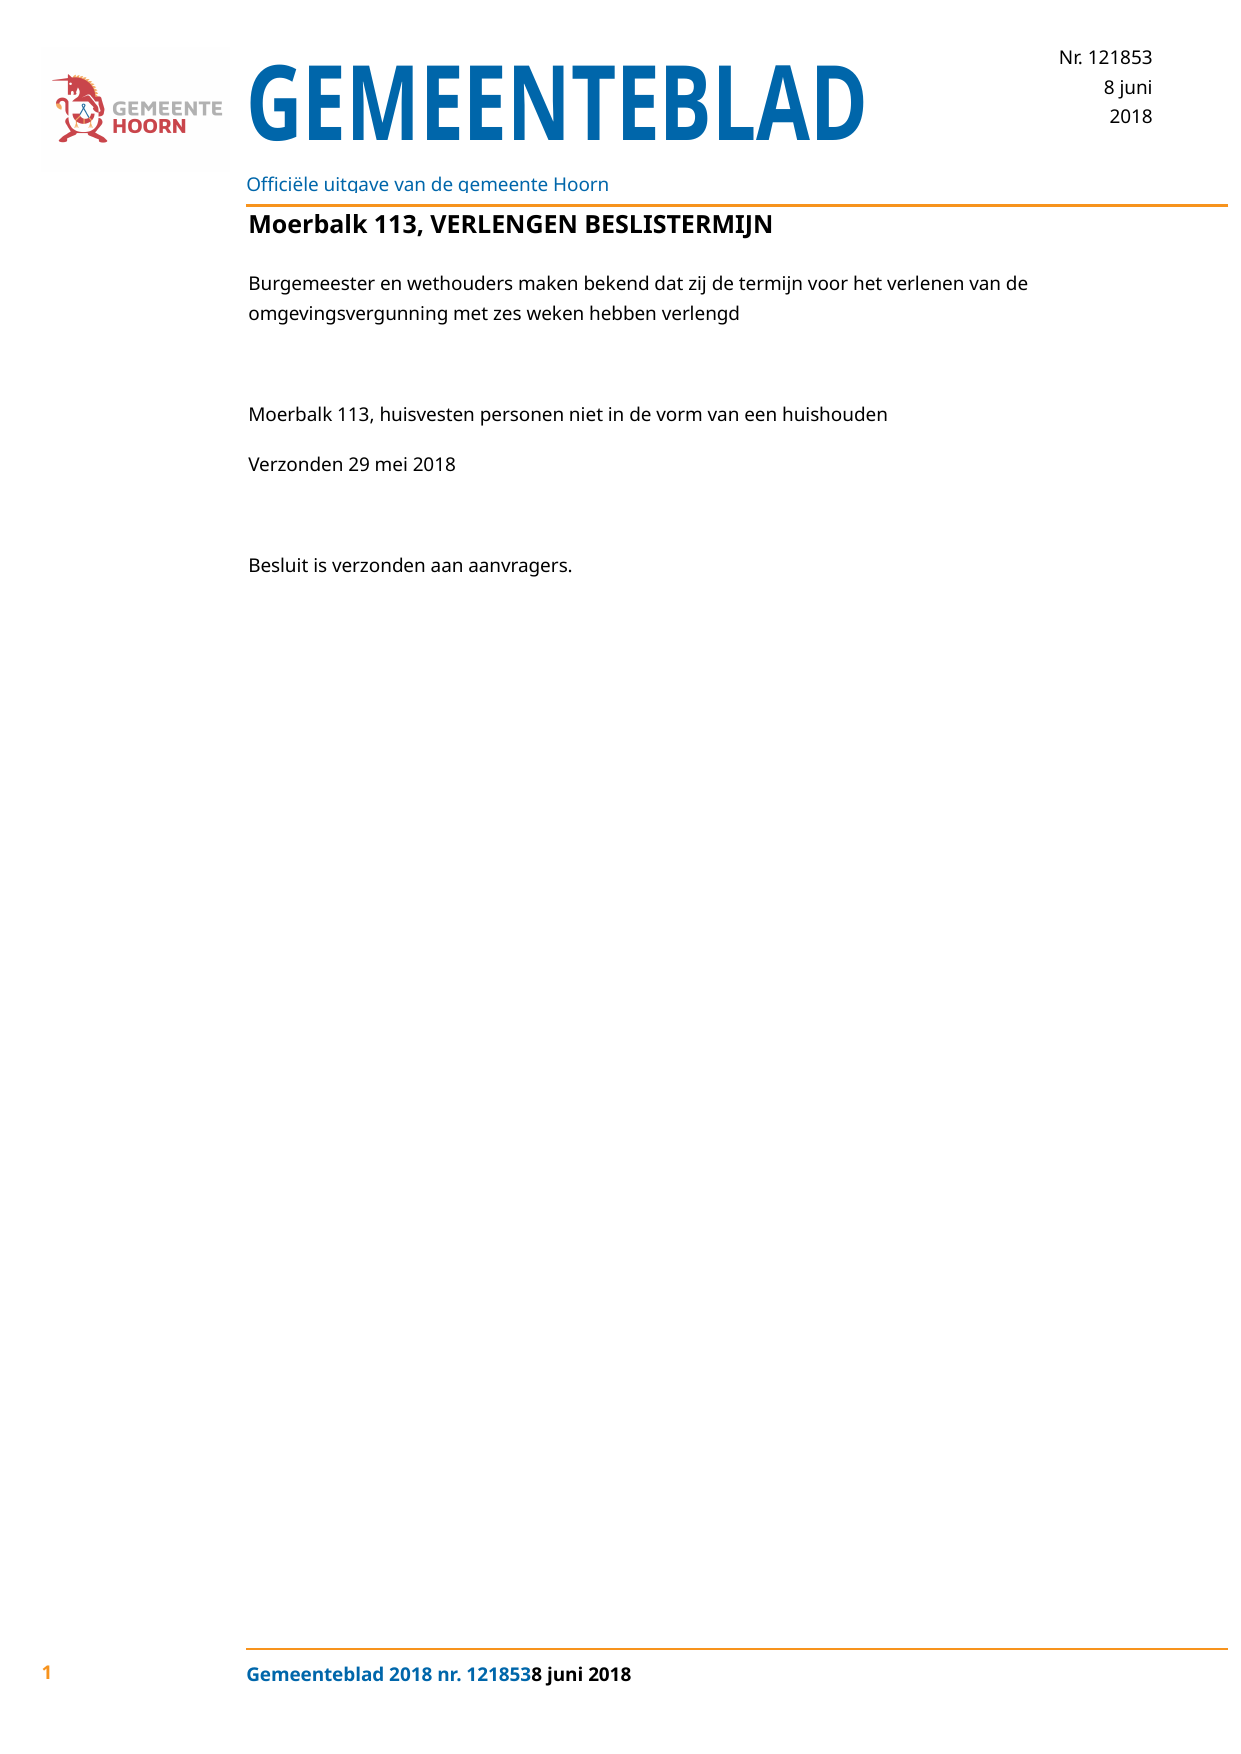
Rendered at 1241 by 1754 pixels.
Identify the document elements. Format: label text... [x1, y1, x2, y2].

text Moerbalk 113, huisvesten personen niet in de vorm van een huishouden [248, 401, 1152, 426]
picture [41, 47, 231, 172]
text Verzonden 29 mei 2018 [248, 451, 1152, 477]
text Burgemeester en wethouders maken bekend dat zij de termijn voor het verlenen van de omgevingsvergunning met zes weken hebben verlengd [248, 270, 1152, 326]
text Besluit is verzonden aan aanvragers. [248, 552, 1152, 578]
text Moerbalk 113, VERLENGEN BESLISTERMIJN [248, 207, 1152, 241]
